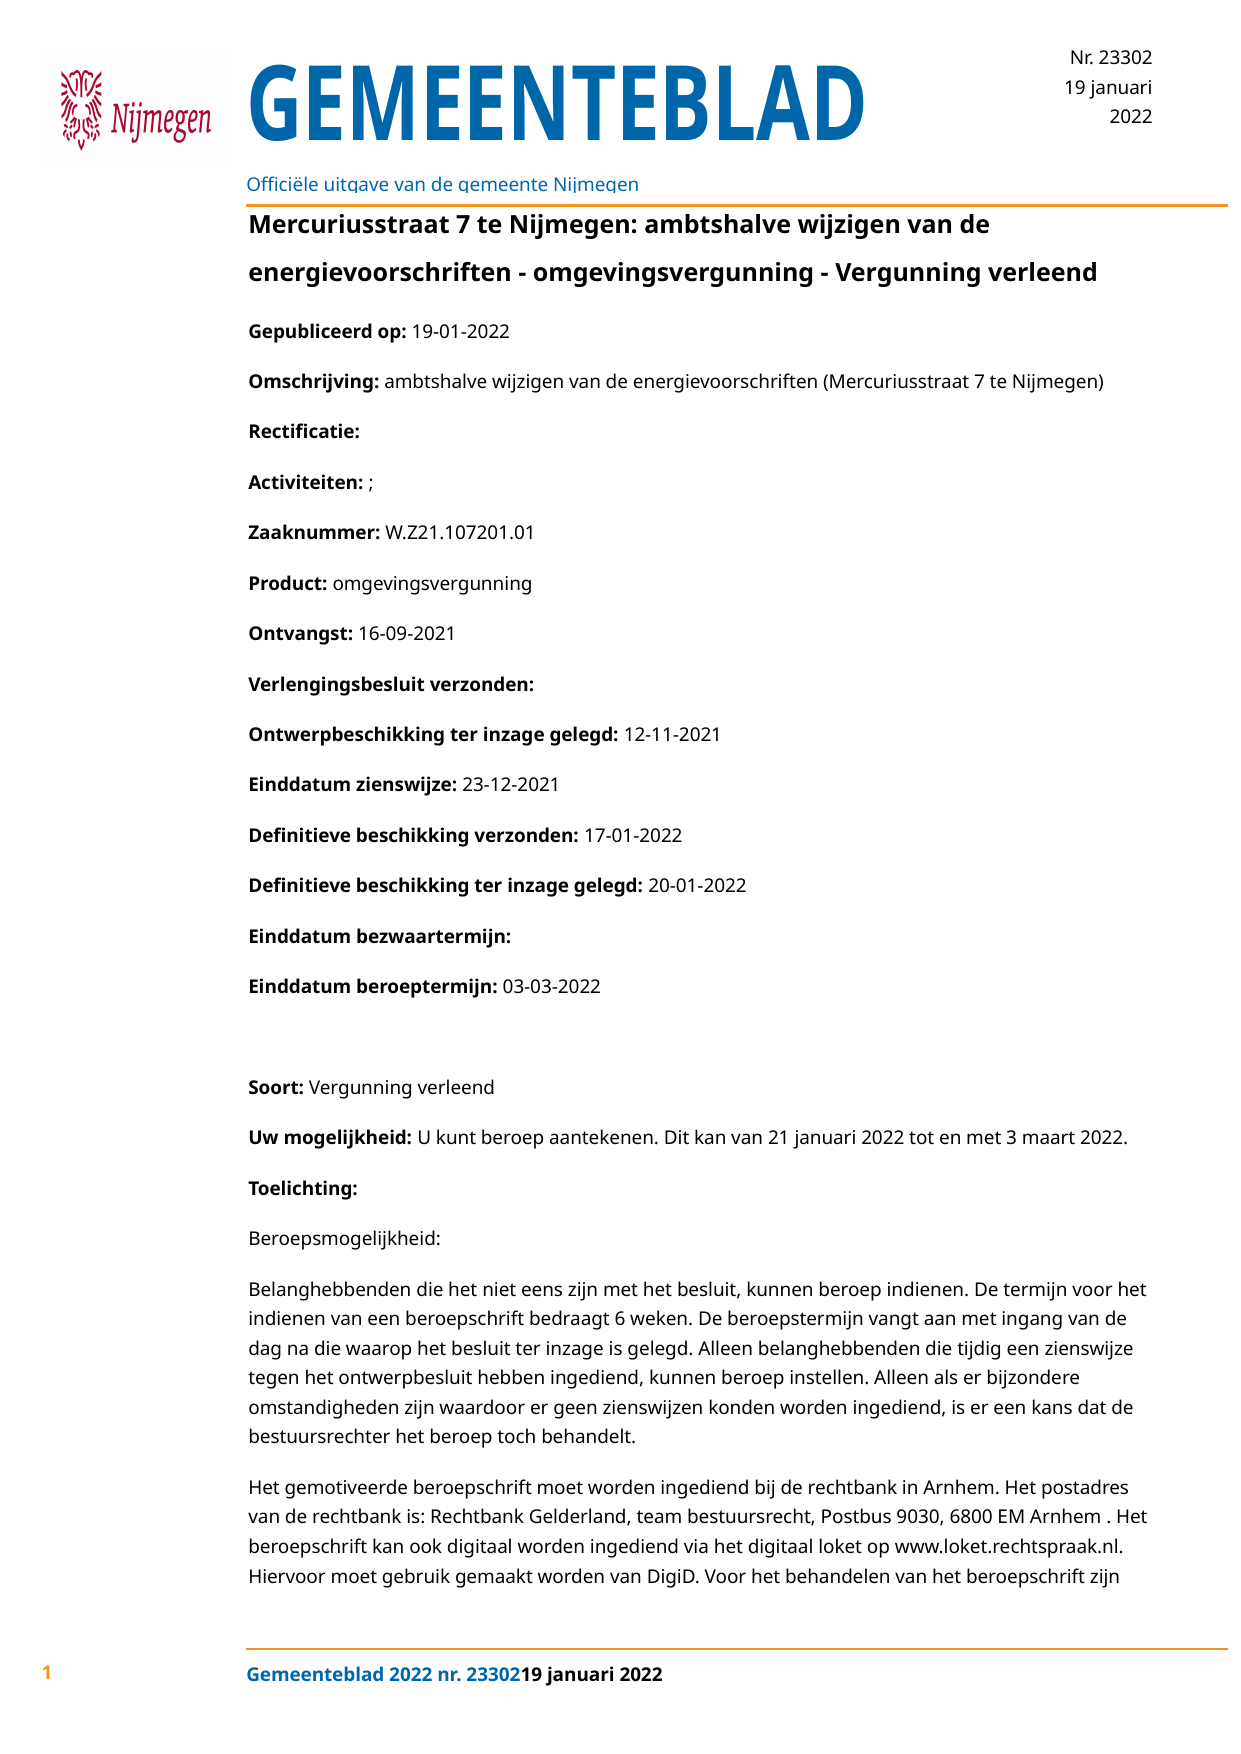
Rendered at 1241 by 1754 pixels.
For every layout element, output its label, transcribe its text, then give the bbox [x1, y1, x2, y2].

text Mercuriusstraat 7 te Nijmegen: ambtshalve wijzigen van de energievoorschriften - omgevingsvergunning - Vergunning verleend [248, 207, 1152, 288]
text Einddatum zienswijze: 23-12-2021 [248, 772, 1152, 797]
text Rectificatie: [248, 419, 1152, 444]
text Soort: Vergunning verleend [248, 1074, 1152, 1100]
text Beroepsmogelijkheid: [248, 1225, 1152, 1251]
text Belanghebbenden die het niet eens zijn met het besluit, kunnen beroep indienen. De termijn voor het indienen van een beroepschrift bedraagt 6 weken. De beroepstermijn vangt aan met ingang van de dag na die waarop het besluit ter inzage is gelegd. Alleen belanghebbenden die tijdig een zienswijze tegen het ontwerpbesluit hebben ingediend, kunnen beroep instellen. Alleen als er bijzondere omstandigheden zijn waardoor er geen zienswijzen konden worden ingediend, is er een kans dat de bestuursrechter het beroep toch behandelt. [248, 1276, 1152, 1449]
text Uw mogelijkheid: U kunt beroep aantekenen. Dit kan van 21 januari 2022 tot en met 3 maart 2022. [248, 1124, 1152, 1150]
text Product: omgevingsvergunning [248, 570, 1152, 596]
picture [41, 47, 231, 172]
text Definitieve beschikking ter inzage gelegd: 20-01-2022 [248, 872, 1152, 898]
text Activiteiten: ; [248, 469, 1152, 495]
text Toelichting: [248, 1175, 1152, 1201]
text Ontvangst: 16-09-2021 [248, 620, 1152, 646]
text Einddatum bezwaartermijn: [248, 923, 1152, 949]
text Zaaknummer: W.Z21.107201.01 [248, 519, 1152, 545]
text Verlengingsbesluit verzonden: [248, 671, 1152, 697]
text Omschrijving: ambtshalve wijzigen van de energievoorschriften (Mercuriusstraat 7 te Nijmegen) [248, 368, 1152, 394]
text Definitieve beschikking verzonden: 17-01-2022 [248, 822, 1152, 848]
text Het gemotiveerde beroepschrift moet worden ingediend bij de rechtbank in Arnhem. Het postadres van de rechtbank is: Rechtbank Gelderland, team bestuursrecht, Postbus 9030, 6800 EM Arnhem . Het beroepschrift kan ook digitaal worden ingediend via het digitaal loket op www.loket.rechtspraak.nl. Hiervoor moet gebruik gemaakt worden van DigiD. Voor het behandelen van het beroepschrift zijn [248, 1474, 1152, 1589]
text Ontwerpbeschikking ter inzage gelegd: 12-11-2021 [248, 721, 1152, 747]
text Gepubliceerd op: 19-01-2022 [248, 318, 1152, 344]
text Einddatum beroeptermijn: 03-03-2022 [248, 973, 1152, 999]
